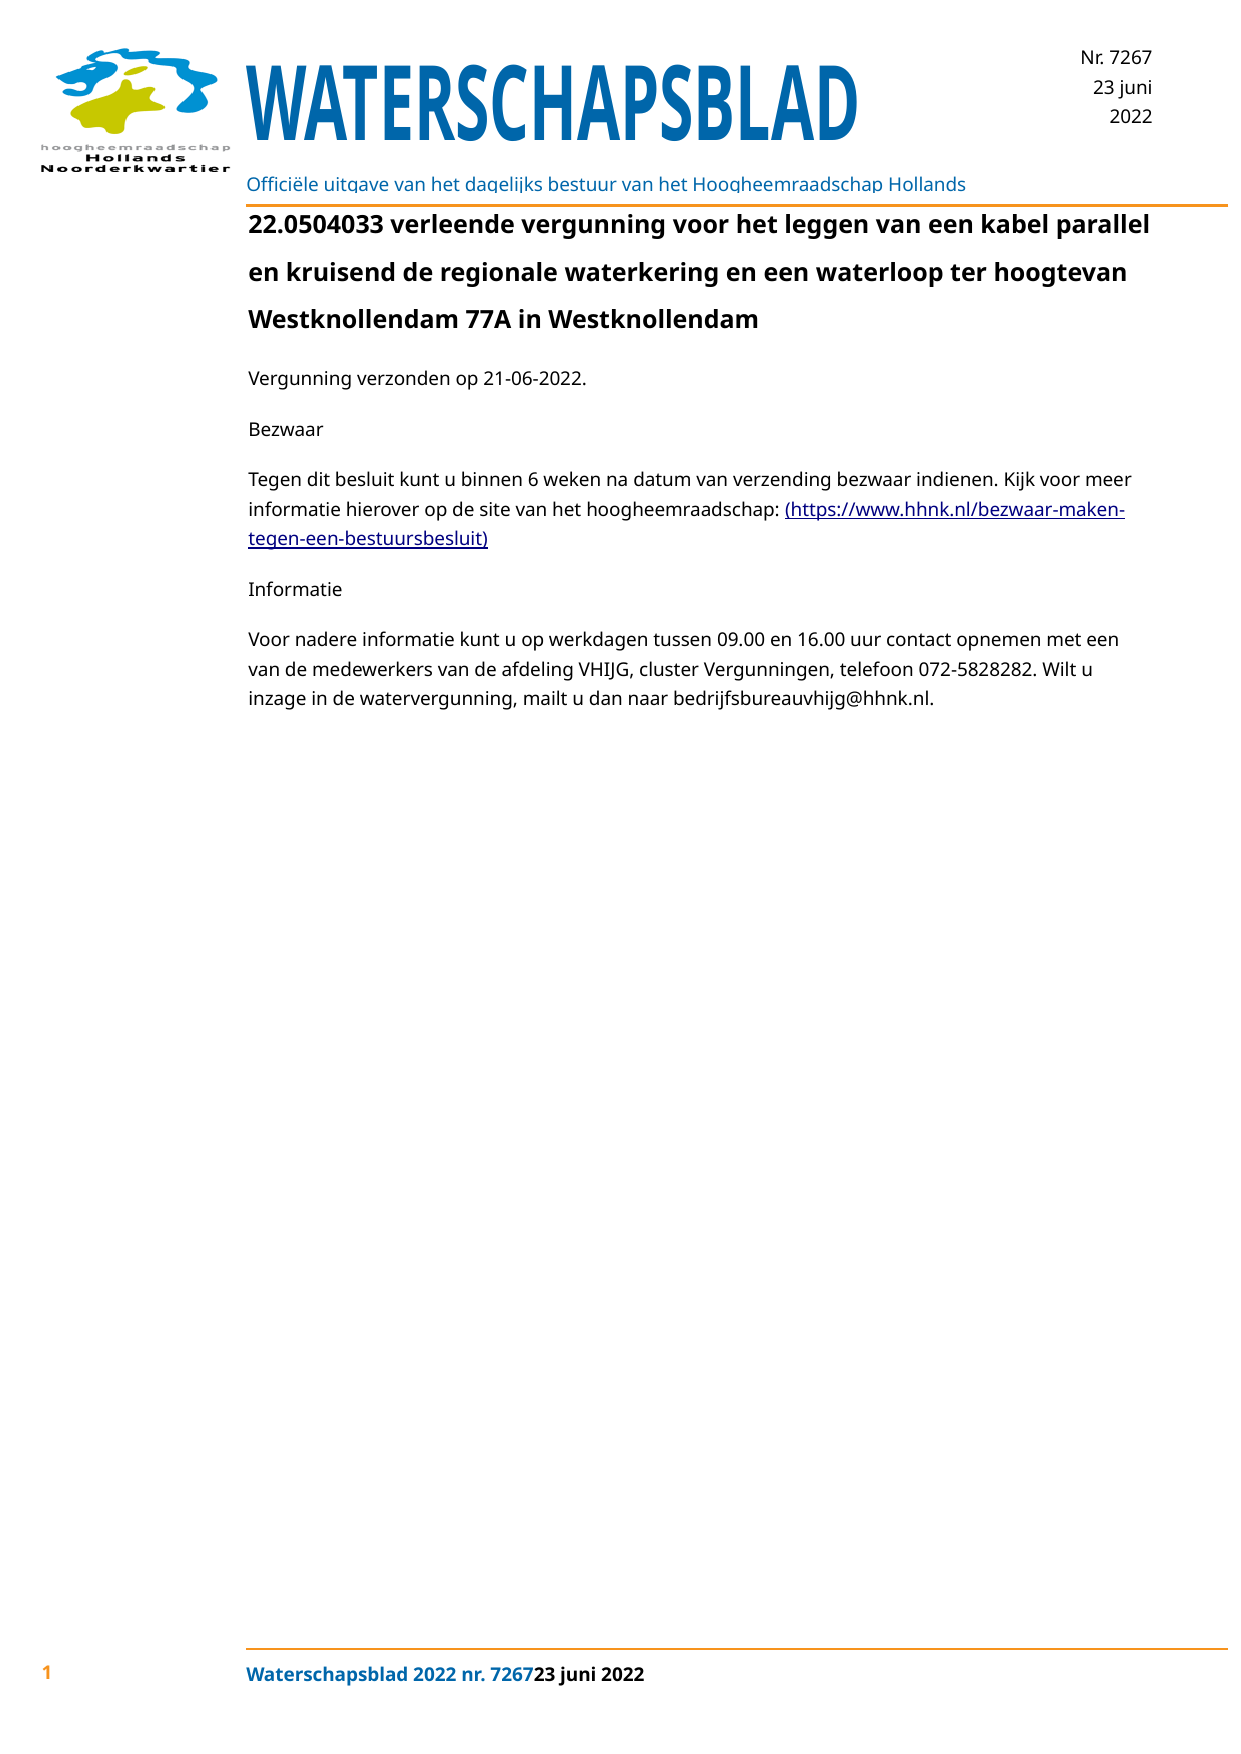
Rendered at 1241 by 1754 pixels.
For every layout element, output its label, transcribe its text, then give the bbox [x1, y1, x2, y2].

text Vergunning verzonden op 21-06-2022. [248, 366, 1152, 391]
text Voor nadere informatie kunt u op werkdagen tussen 09.00 en 16.00 uur contact opnemen met een van de medewerkers van de afdeling VHIJG, cluster Vergunningen, telefoon 072-5828282. Wilt u inzage in de watervergunning, mailt u dan naar bedrijfsbureauvhijg@hhnk.nl. [248, 626, 1152, 711]
text Informatie [248, 576, 1152, 602]
picture [41, 47, 231, 172]
text 22.0504033 verleende vergunning voor het leggen van een kabel parallel en kruisend de regionale waterkering en een waterloop ter hoogtevan Westknollendam 77A in Westknollendam [248, 207, 1152, 336]
text Tegen dit besluit kunt u binnen 6 weken na datum van verzending bezwaar indienen. Kijk voor meer informatie hierover op de site van het hoogheemraadschap: (https://www.hhnk.nl/bezwaar-maken-tegen-een-bestuursbesluit) [248, 466, 1152, 551]
text Bezwaar [248, 416, 1152, 442]
